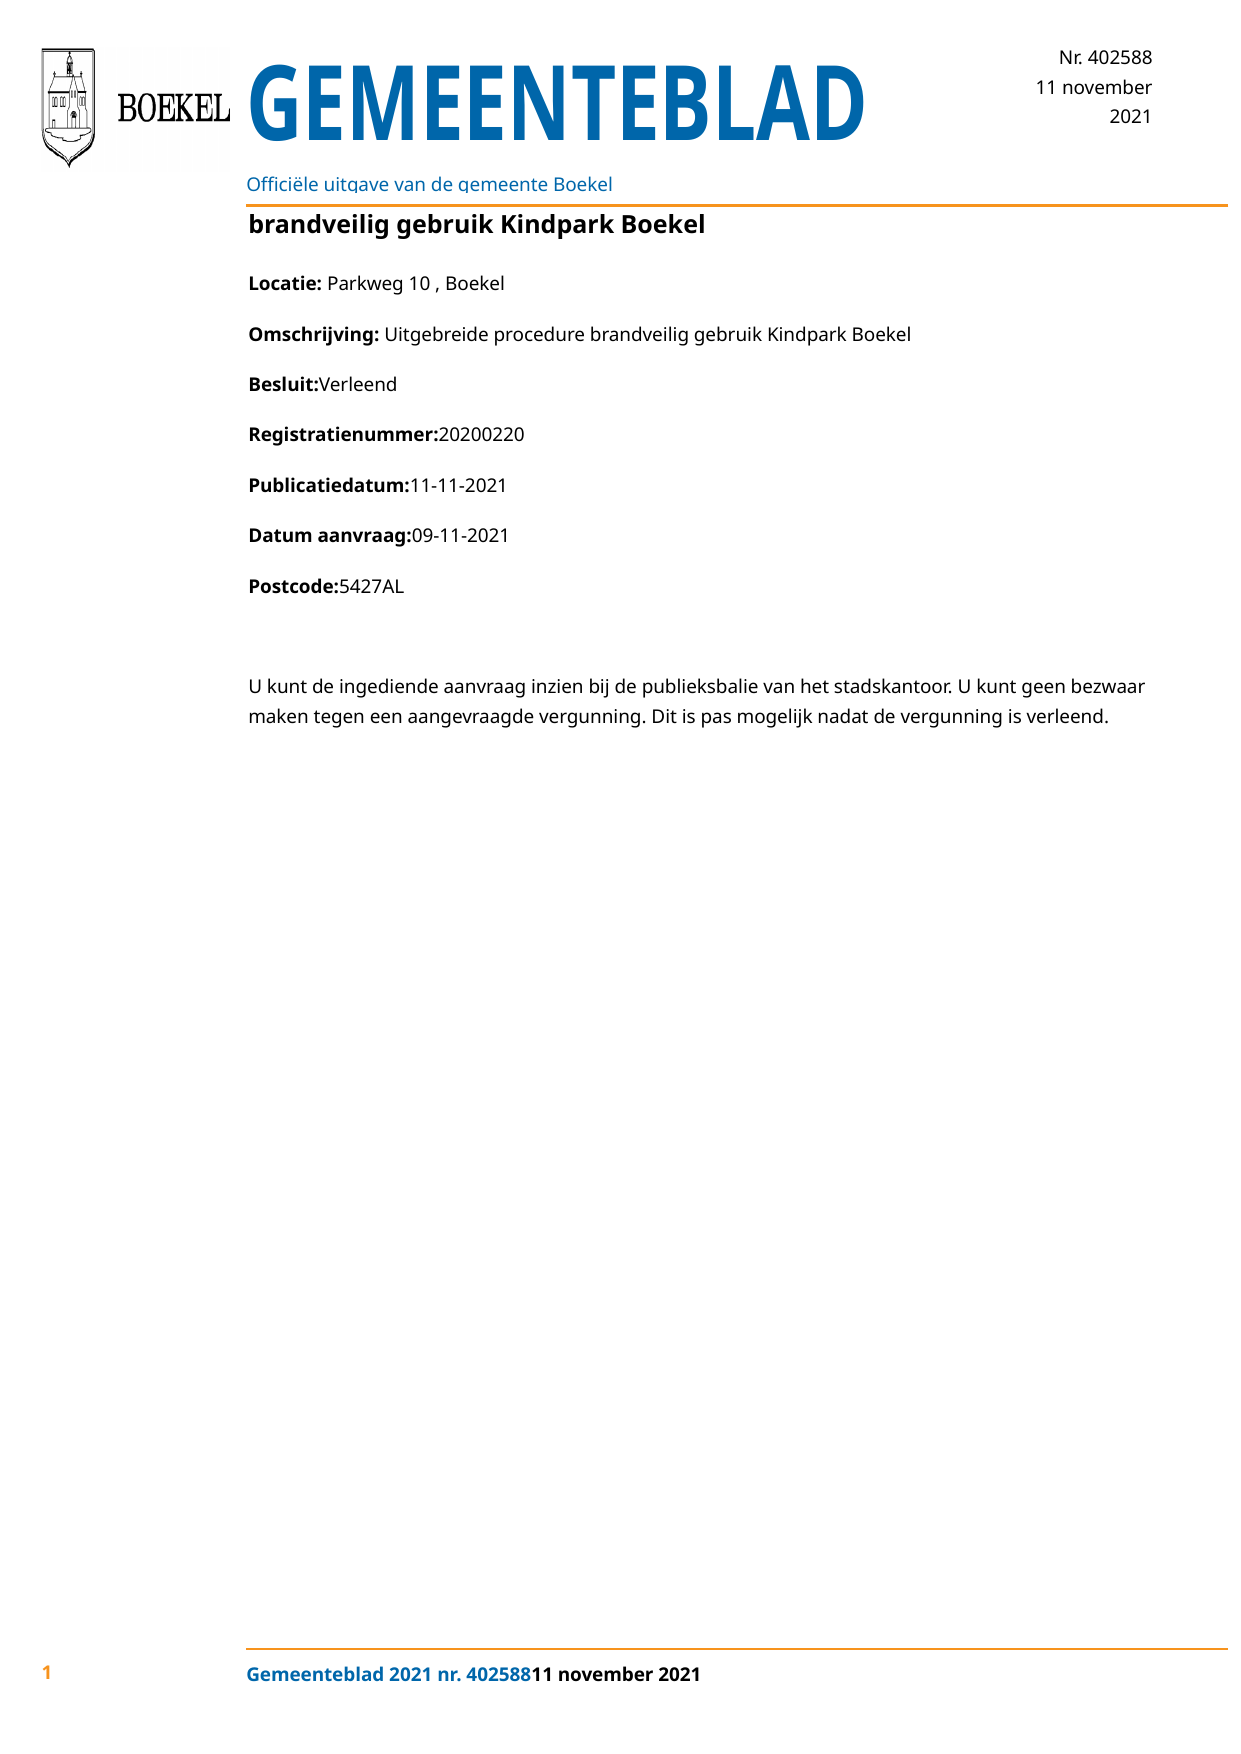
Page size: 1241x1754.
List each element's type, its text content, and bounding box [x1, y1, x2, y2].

picture [41, 47, 231, 172]
text Datum aanvraag:09-11-2021 [248, 522, 1152, 548]
text Publicatiedatum:11-11-2021 [248, 472, 1152, 498]
text brandveilig gebruik Kindpark Boekel [248, 207, 1152, 241]
text U kunt de ingediende aanvraag inzien bij de publieksbalie van het stadskantoor. U kunt geen bezwaar maken tegen een aangevraagde vergunning. Dit is pas mogelijk nadat de vergunning is verleend. [248, 674, 1152, 729]
text Omschrijving: Uitgebreide procedure brandveilig gebruik Kindpark Boekel [248, 321, 1152, 346]
text Besluit:Verleend [248, 371, 1152, 397]
text Locatie: Parkweg 10 , Boekel [248, 270, 1152, 296]
text Registratienummer:20200220 [248, 422, 1152, 447]
text Postcode:5427AL [248, 573, 1152, 598]
